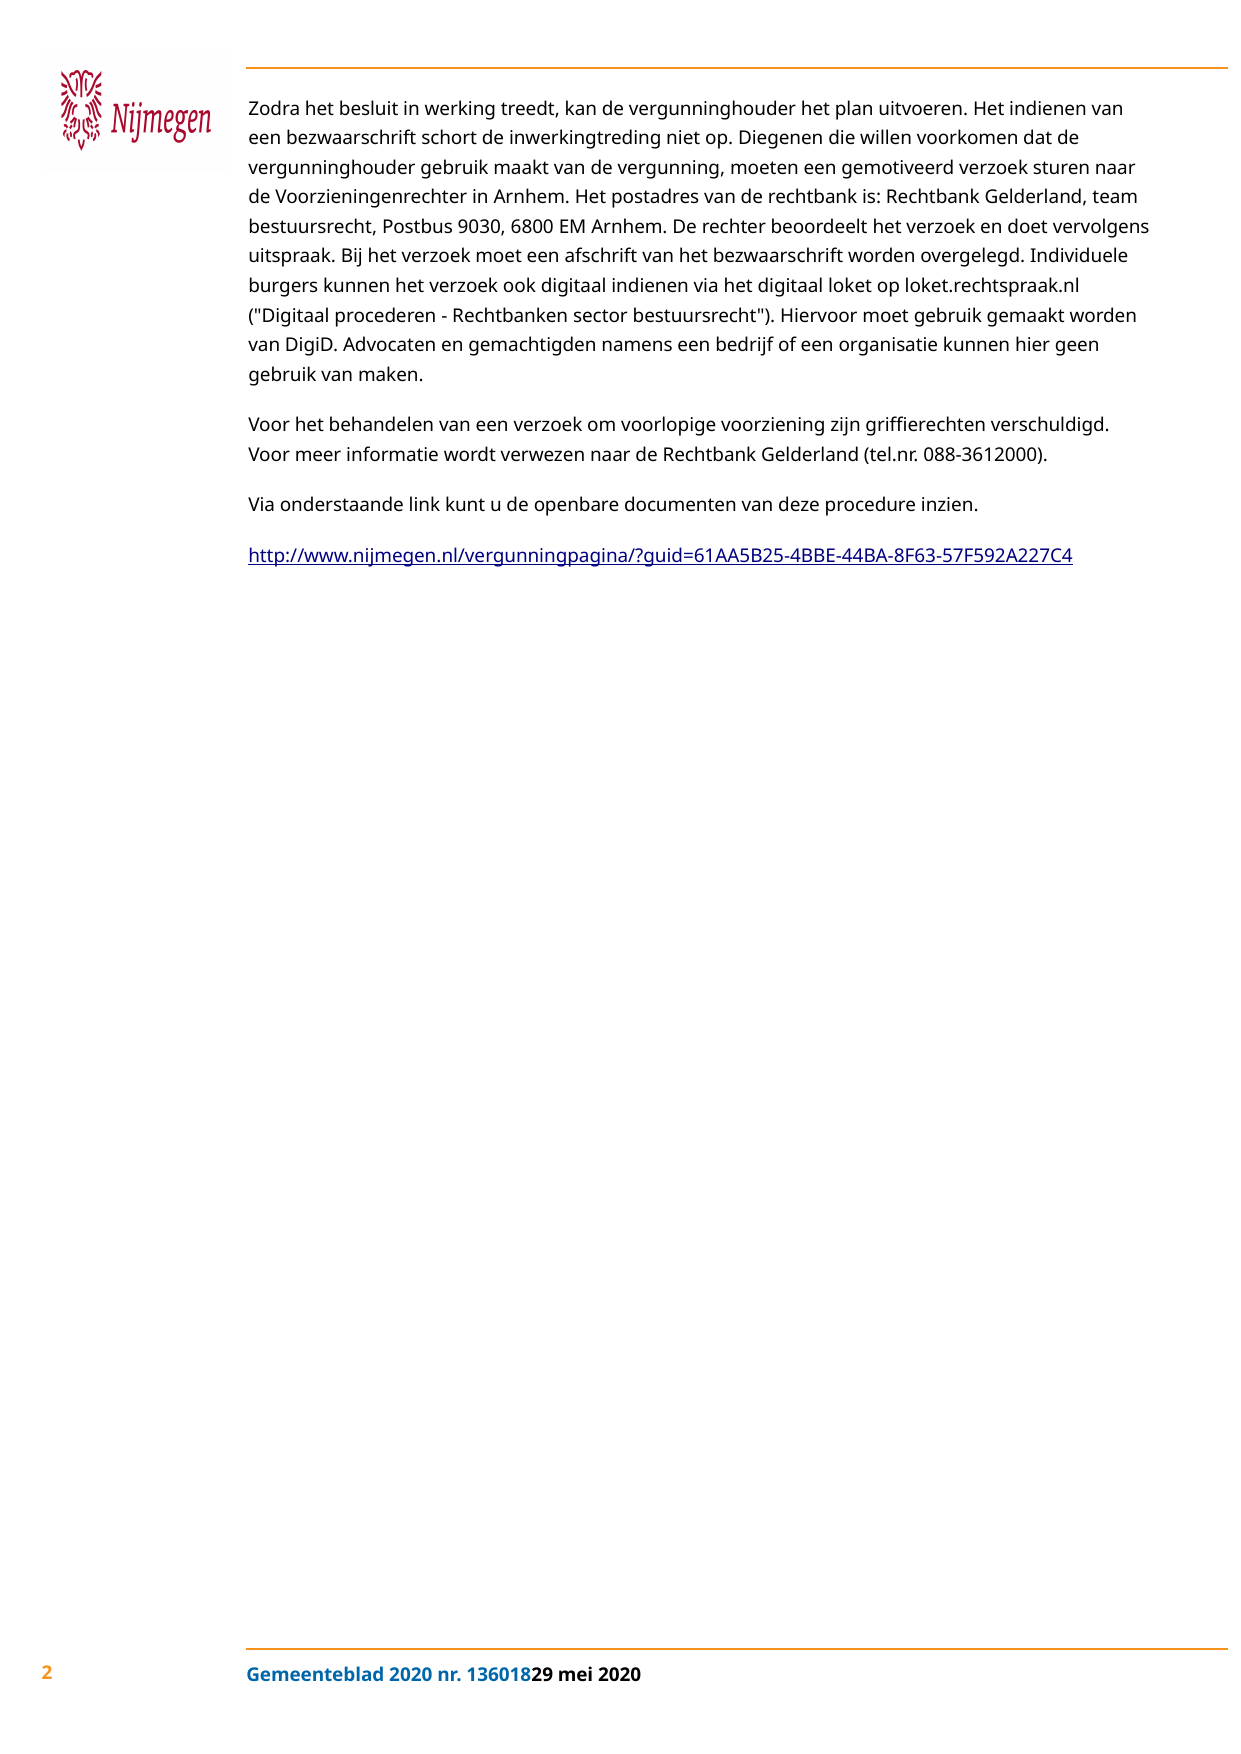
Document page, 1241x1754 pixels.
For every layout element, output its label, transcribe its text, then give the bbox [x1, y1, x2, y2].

text http://www.nijmegen.nl/vergunningpagina/?guid=61AA5B25-4BBE-44BA-8F63-57F592A227C4 [248, 542, 1152, 568]
text Voor het behandelen van een verzoek om voorlopige voorziening zijn griffierechten verschuldigd. Voor meer informatie wordt verwezen naar de Rechtbank Gelderland (tel.nr. 088-3612000). [248, 411, 1152, 467]
text Zodra het besluit in werking treedt, kan de vergunninghouder het plan uitvoeren. Het indienen van een bezwaarschrift schort de inwerkingtreding niet op. Diegenen die willen voorkomen dat de vergunninghouder gebruik maakt van de vergunning, moeten een gemotiveerd verzoek sturen naar de Voorzieningenrechter in Arnhem. Het postadres van de rechtbank is: Rechtbank Gelderland, team bestuursrecht, Postbus 9030, 6800 EM Arnhem. De rechter beoordeelt het verzoek en doet vervolgens uitspraak. Bij het verzoek moet een afschrift van het bezwaarschrift worden overgelegd. Individuele burgers kunnen het verzoek ook digitaal indienen via het digitaal loket op loket.rechtspraak.nl ("Digitaal procederen - Rechtbanken sector bestuursrecht"). Hiervoor moet gebruik gemaakt worden van DigiD. Advocaten en gemachtigden namens een bedrijf of een organisatie kunnen hier geen gebruik van maken. [248, 95, 1152, 387]
picture [41, 47, 231, 172]
text Via onderstaande link kunt u de openbare documenten van deze procedure inzien. [248, 491, 1152, 517]
